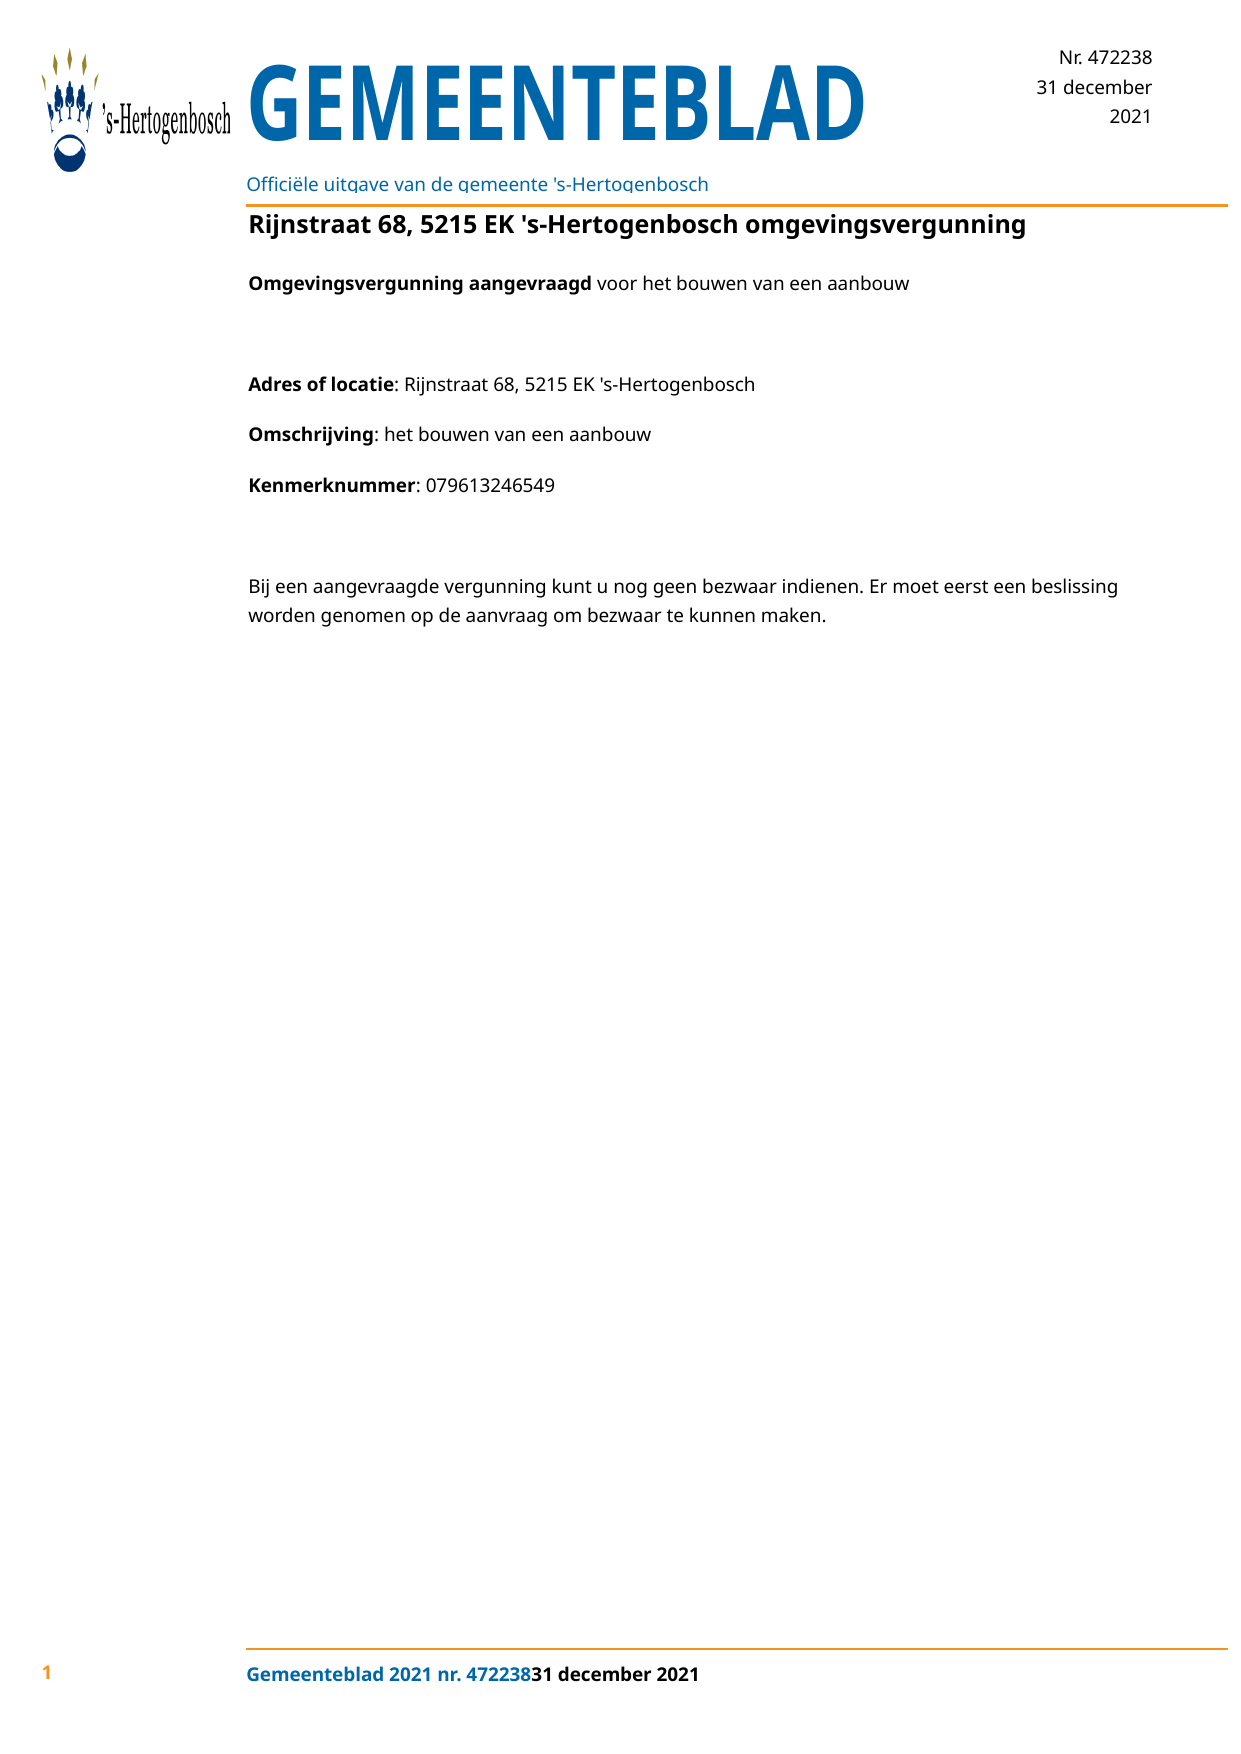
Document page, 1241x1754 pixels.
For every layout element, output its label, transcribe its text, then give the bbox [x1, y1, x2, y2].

text Kenmerknummer: 079613246549 [248, 472, 1152, 498]
text Omschrijving: het bouwen van een aanbouw [248, 422, 1152, 447]
text Adres of locatie: Rijnstraat 68, 5215 EK 's-Hertogenbosch [248, 371, 1152, 397]
text Rijnstraat 68, 5215 EK 's-Hertogenbosch omgevingsvergunning [248, 207, 1152, 241]
picture [41, 47, 231, 172]
text Bij een aangevraagde vergunning kunt u nog geen bezwaar indienen. Er moet eerst een beslissing worden genomen op de aanvraag om bezwaar te kunnen maken. [248, 573, 1152, 628]
text Omgevingsvergunning aangevraagd voor het bouwen van een aanbouw [248, 270, 1152, 296]
